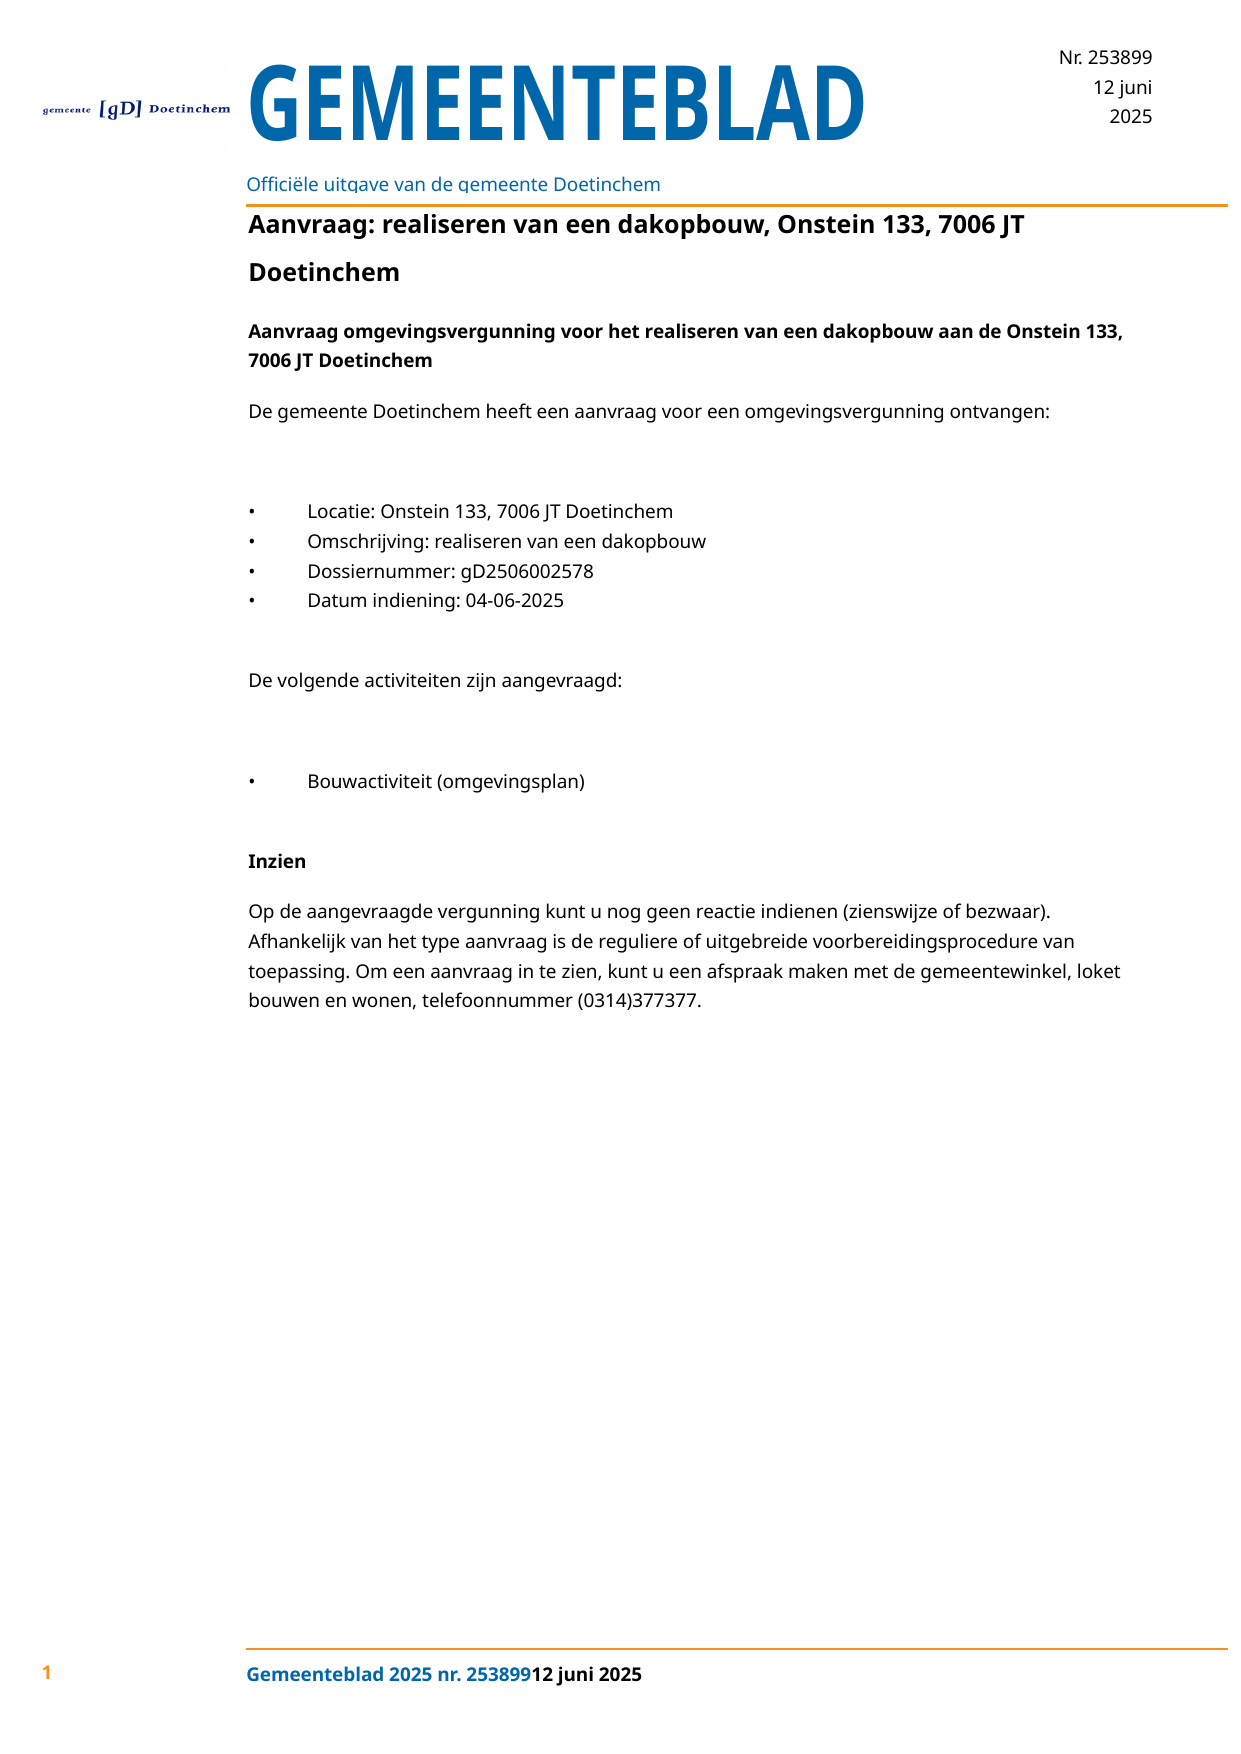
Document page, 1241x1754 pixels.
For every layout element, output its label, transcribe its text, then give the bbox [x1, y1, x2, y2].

text Inzien [248, 848, 1152, 874]
list Bouwactiviteit (omgevingsplan) [248, 768, 1152, 794]
list Omschrijving: realiseren van een dakopbouw [248, 528, 1152, 554]
text Aanvraag omgevingsvergunning voor het realiseren van een dakopbouw aan de Onstein 133, 7006 JT Doetinchem [248, 318, 1152, 373]
list Dossiernummer: gD2506002578 [248, 558, 1152, 584]
picture [41, 47, 231, 172]
list Locatie: Onstein 133, 7006 JT Doetinchem [248, 499, 1152, 524]
text Op de aangevraagde vergunning kunt u nog geen reactie indienen (zienswijze of bezwaar). Afhankelijk van het type aanvraag is de reguliere of uitgebreide voorbereidingsprocedure van toepassing. Om een aanvraag in te zien, kunt u een afspraak maken met de gemeentewinkel, loket bouwen en wonen, telefoonnummer (0314)377377. [248, 899, 1152, 1013]
text Aanvraag: realiseren van een dakopbouw, Onstein 133, 7006 JT Doetinchem [248, 207, 1152, 288]
text De gemeente Doetinchem heeft een aanvraag voor een omgevingsvergunning ontvangen: [248, 398, 1152, 424]
text De volgende activiteiten zijn aangevraagd: [248, 667, 1152, 693]
list Datum indiening: 04-06-2025 [248, 587, 1152, 613]
